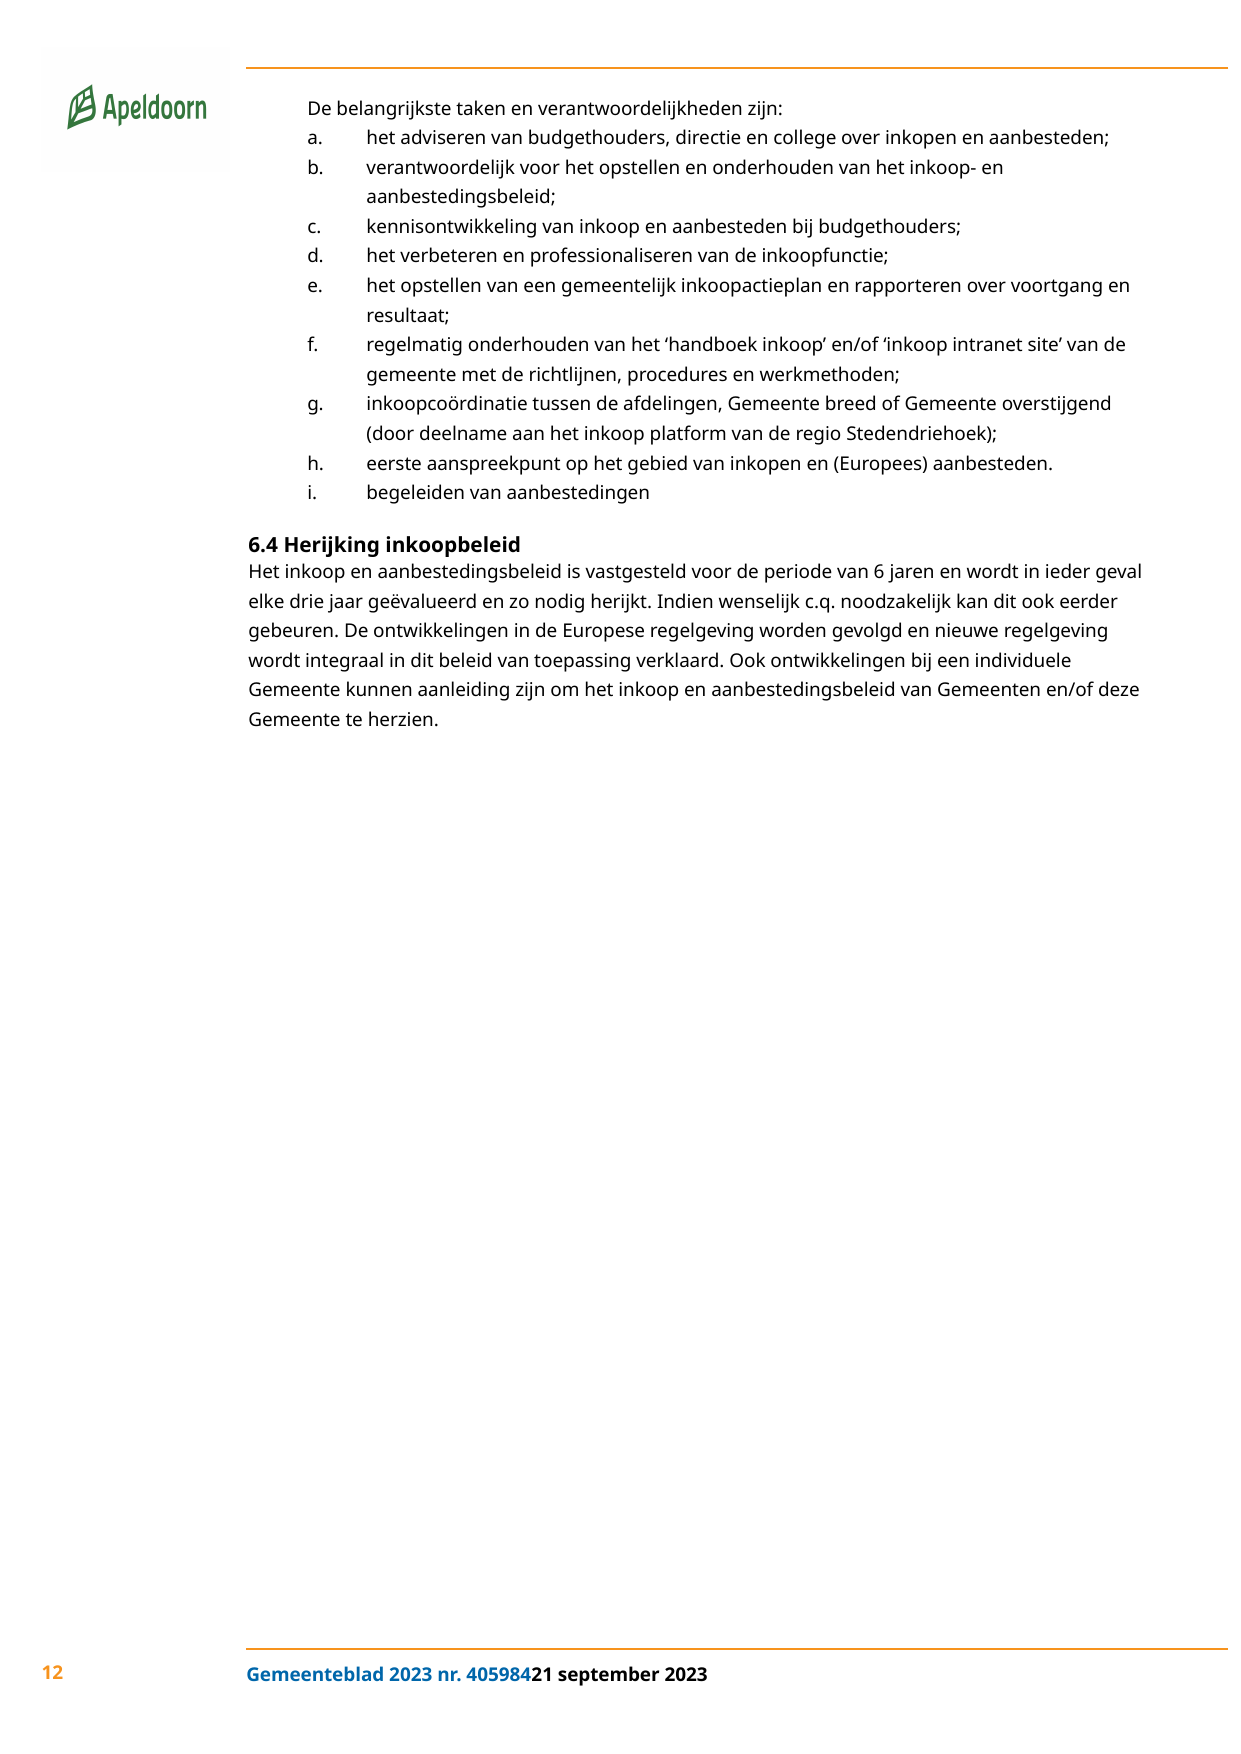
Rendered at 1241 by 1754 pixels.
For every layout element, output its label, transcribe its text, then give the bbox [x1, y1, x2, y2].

picture [41, 47, 231, 172]
list De belangrijkste taken en verantwoordelijkheden zijn: [248, 95, 1152, 121]
list het adviseren van budgethouders, directie en college over inkopen en aanbesteden; [307, 124, 1152, 150]
list eerste aanspreekpunt op het gebied van inkopen en (Europees) aanbesteden. [307, 450, 1152, 476]
list begeleiden van aanbestedingen [307, 479, 1152, 505]
list het opstellen van een gemeentelijk inkoopactieplan en rapporteren over voortgang en resultaat; [307, 272, 1152, 328]
list kennisontwikkeling van inkoop en aanbesteden bij budgethouders; [307, 213, 1152, 239]
list het verbeteren en professionaliseren van de inkoopfunctie; [307, 243, 1152, 268]
text Het inkoop en aanbestedingsbeleid is vastgesteld voor de periode van 6 jaren en wordt in ieder geval elke drie jaar geëvalueerd en zo nodig herijkt. Indien wenselijk c.q. noodzakelijk kan dit ook eerder gebeuren. De ontwikkelingen in de Europese regelgeving worden gevolgd en nieuwe regelgeving wordt integraal in dit beleid van toepassing verklaard. Ook ontwikkelingen bij een individuele Gemeente kunnen aanleiding zijn om het inkoop en aanbestedingsbeleid van Gemeenten en/of deze Gemeente te herzien. [248, 558, 1152, 732]
list regelmatig onderhouden van het ‘handboek inkoop’ en/of ‘inkoop intranet site’ van de gemeente met de richtlijnen, procedures en werkmethoden; [307, 331, 1152, 387]
list inkoopcoördinatie tussen de afdelingen, Gemeente breed of Gemeente overstijgend (door deelname aan het inkoop platform van de regio Stedendriehoek); [307, 391, 1152, 446]
text 6.4 Herijking inkoopbeleid [248, 530, 1152, 558]
list verantwoordelijk voor het opstellen en onderhouden van het inkoop- en aanbestedingsbeleid; [307, 154, 1152, 209]
